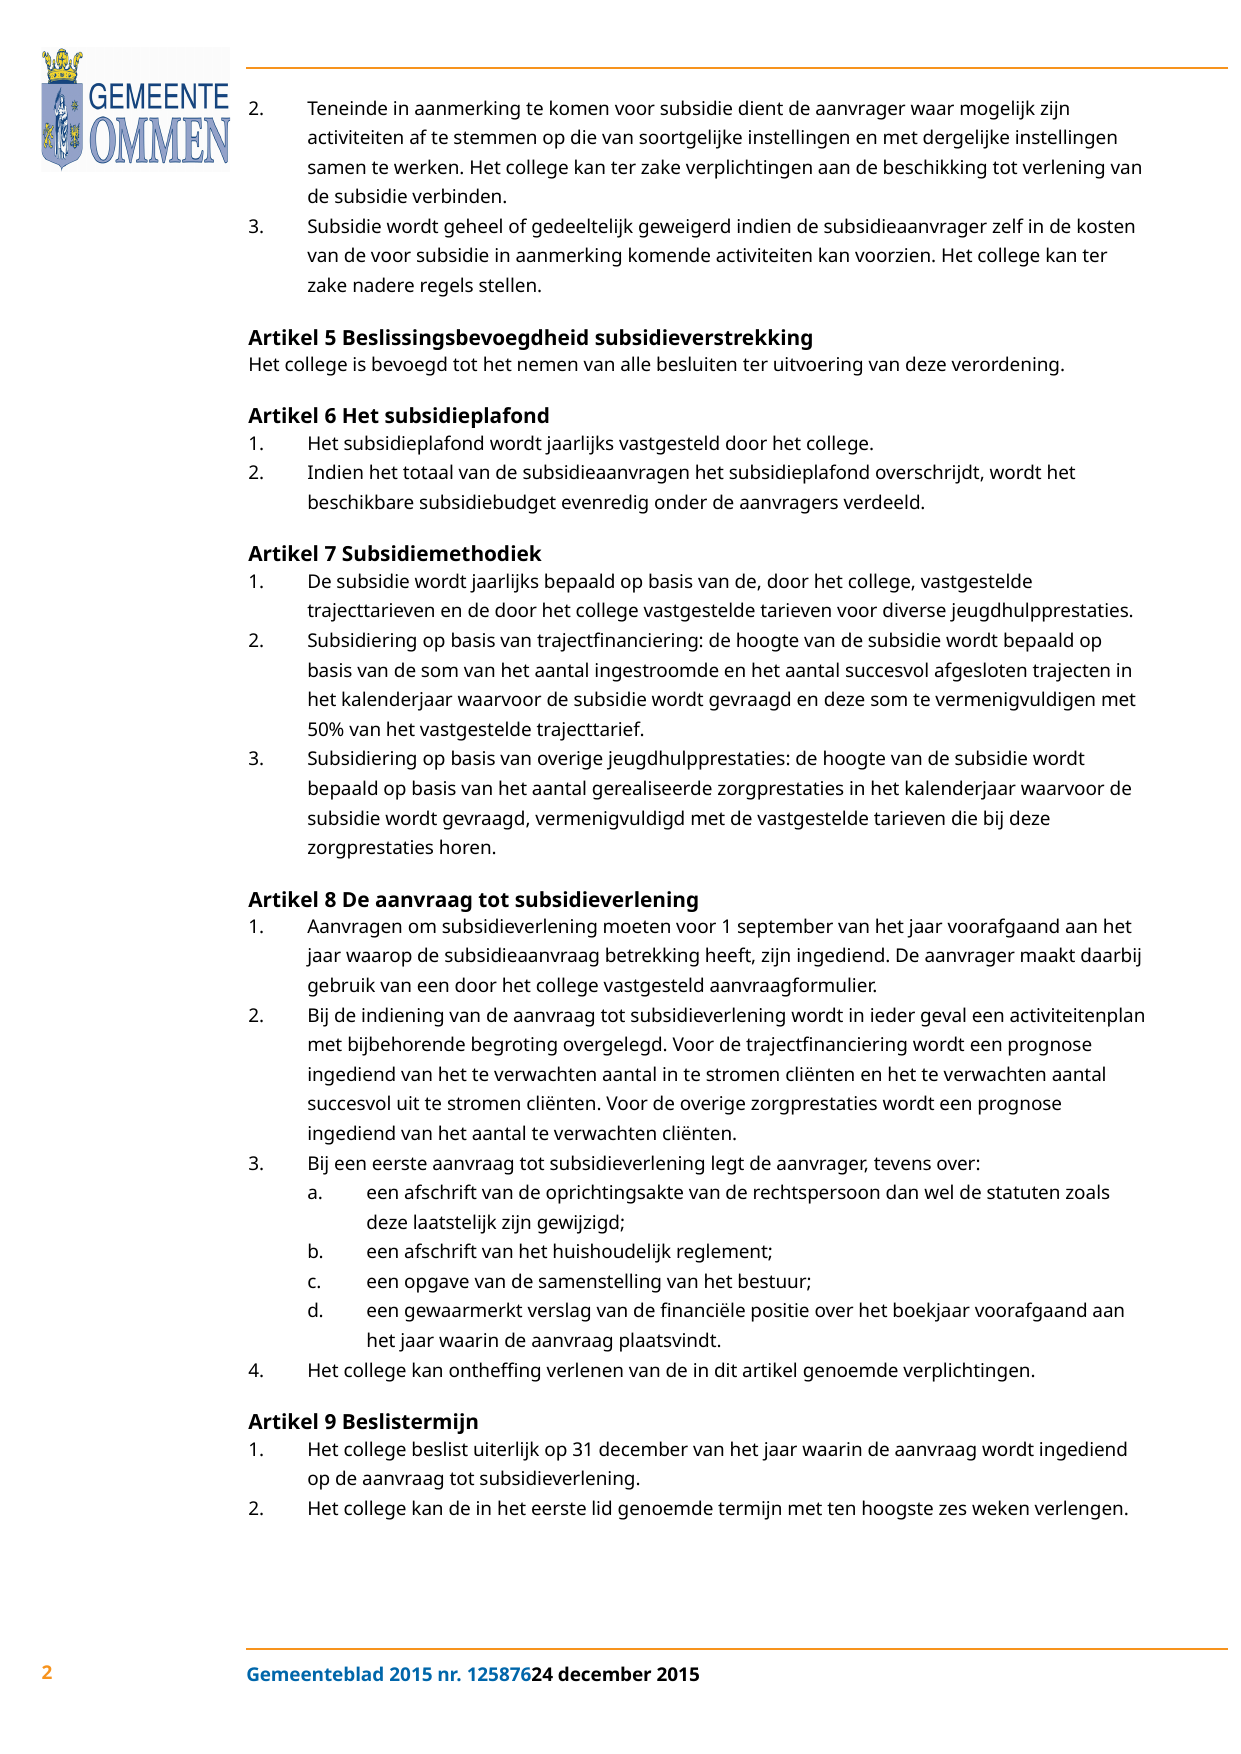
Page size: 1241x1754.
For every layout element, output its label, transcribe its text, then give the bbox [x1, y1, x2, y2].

list een opgave van de samenstelling van het bestuur; [307, 1268, 1152, 1294]
list een afschrift van de oprichtingsakte van de rechtspersoon dan wel de statuten zoals deze laatstelijk zijn gewijzigd; [307, 1179, 1152, 1235]
list Subsidie wordt geheel of gedeeltelijk geweigerd indien de subsidieaanvrager zelf in de kosten van de voor subsidie in aanmerking komende activiteiten kan voorzien. Het college kan ter zake nadere regels stellen. [248, 213, 1152, 298]
picture [41, 47, 231, 172]
text Artikel 9 Beslistermijn [248, 1407, 1152, 1436]
list Subsidiering op basis van overige jeugdhulpprestaties: de hoogte van de subsidie wordt bepaald op basis van het aantal gerealiseerde zorgprestaties in het kalenderjaar waarvoor de subsidie wordt gevraagd, vermenigvuldigd met de vastgestelde tarieven die bij deze zorgprestaties horen. [248, 746, 1152, 860]
list Het college kan ontheffing verlenen van de in dit artikel genoemde verplichtingen. [248, 1357, 1152, 1383]
list een gewaarmerkt verslag van de financiële positie over het boekjaar voorafgaand aan het jaar waarin de aanvraag plaatsvindt. [307, 1298, 1152, 1353]
list Aanvragen om subsidieverlening moeten voor 1 september van het jaar voorafgaand aan het jaar waarop de subsidieaanvraag betrekking heeft, zijn ingediend. De aanvrager maakt daarbij gebruik van een door het college vastgesteld aanvraagformulier. [248, 913, 1152, 998]
list Het college kan de in het eerste lid genoemde termijn met ten hoogste zes weken verlengen. [248, 1495, 1152, 1521]
text Artikel 5 Beslissingsbevoegdheid subsidieverstrekking [248, 323, 1152, 351]
text Het college is bevoegd tot het nemen van alle besluiten ter uitvoering van deze verordening. [248, 351, 1152, 377]
list Subsidiering op basis van trajectfinanciering: de hoogte van de subsidie wordt bepaald op basis van de som van het aantal ingestroomde en het aantal succesvol afgesloten trajecten in het kalenderjaar waarvoor de subsidie wordt gevraagd en deze som te vermenigvuldigen met 50% van het vastgestelde trajecttarief. [248, 627, 1152, 742]
list Bij de indiening van de aanvraag tot subsidieverlening wordt in ieder geval een activiteitenplan met bijbehorende begroting overgelegd. Voor de trajectfinanciering wordt een prognose ingediend van het te verwachten aantal in te stromen cliënten en het te verwachten aantal succesvol uit te stromen cliënten. Voor de overige zorgprestaties wordt een prognose ingediend van het aantal te verwachten cliënten. [248, 1002, 1152, 1146]
list De subsidie wordt jaarlijks bepaald op basis van de, door het college, vastgestelde trajecttarieven en de door het college vastgestelde tarieven voor diverse jeugdhulpprestaties. [248, 568, 1152, 623]
list Bij een eerste aanvraag tot subsidieverlening legt de aanvrager, tevens over: [248, 1150, 1152, 1176]
list Het subsidieplafond wordt jaarlijks vastgesteld door het college. [248, 430, 1152, 456]
text Artikel 7 Subsidiemethodiek [248, 539, 1152, 568]
list Het college beslist uiterlijk op 31 december van het jaar waarin de aanvraag wordt ingediend op de aanvraag tot subsidieverlening. [248, 1436, 1152, 1491]
list Teneinde in aanmerking te komen voor subsidie dient de aanvrager waar mogelijk zijn activiteiten af te stemmen op die van soortgelijke instellingen en met dergelijke instellingen samen te werken. Het college kan ter zake verplichtingen aan de beschikking tot verlening van de subsidie verbinden. [248, 95, 1152, 209]
text Artikel 8 De aanvraag tot subsidieverlening [248, 885, 1152, 913]
text Artikel 6 Het subsidieplafond [248, 402, 1152, 430]
list een afschrift van het huishoudelijk reglement; [307, 1238, 1152, 1264]
list Indien het totaal van de subsidieaanvragen het subsidieplafond overschrijdt, wordt het beschikbare subsidiebudget evenredig onder de aanvragers verdeeld. [248, 459, 1152, 515]
